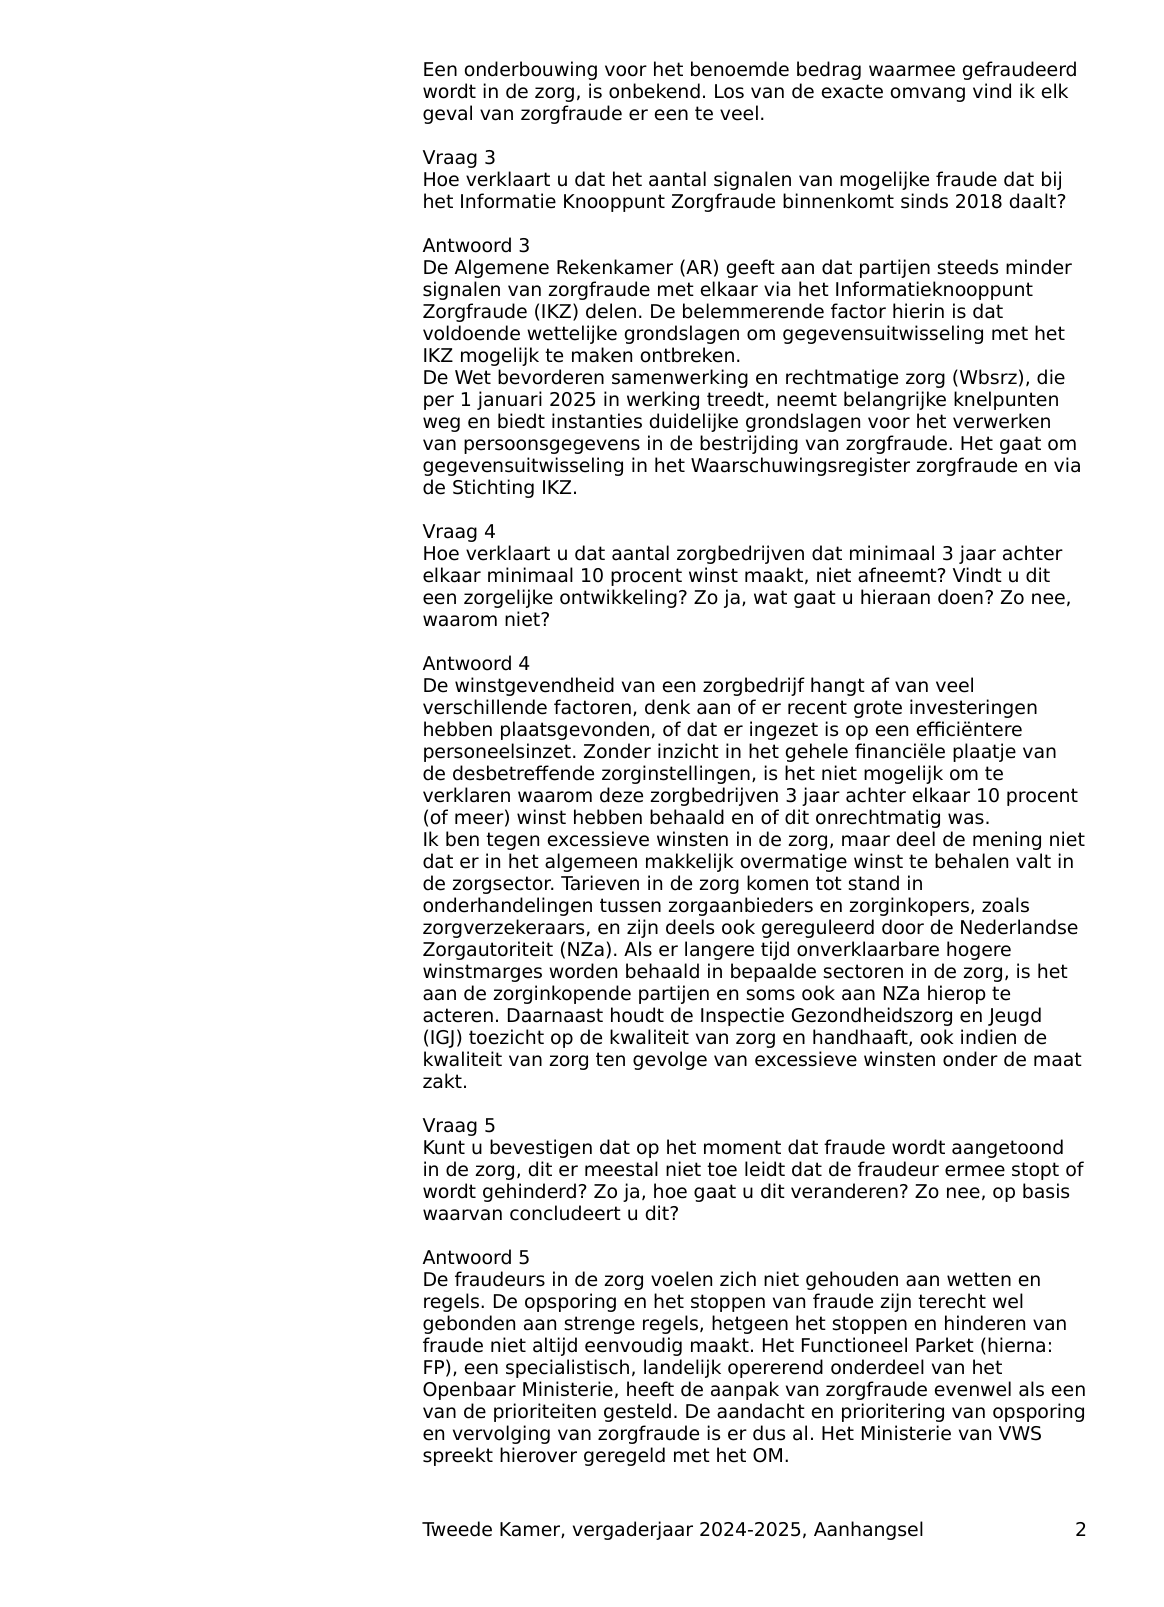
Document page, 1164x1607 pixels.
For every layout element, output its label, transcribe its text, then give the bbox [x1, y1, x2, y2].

text Vraag 4 [422, 521, 1087, 543]
text Antwoord 5 [422, 1247, 1087, 1269]
text Hoe verklaart u dat aantal zorgbedrijven dat minimaal 3 jaar achter elkaar minimaal 10 procent winst maakt, niet afneemt? Vindt u dit een zorgelijke ontwikkeling? Zo ja, wat gaat u hieraan doen? Zo nee, waarom niet? [422, 543, 1087, 631]
text De Algemene Rekenkamer (AR) geeft aan dat partijen steeds minder signalen van zorgfraude met elkaar via het Informatieknooppunt Zorgfraude (IKZ) delen. De belemmerende factor hierin is dat voldoende wettelijke grondslagen om gegevensuitwisseling met het IKZ mogelijk te maken ontbreken. [422, 257, 1087, 367]
text Ik ben tegen excessieve winsten in de zorg, maar deel de mening niet dat er in het algemeen makkelijk overmatige winst te behalen valt in de zorgsector. Tarieven in de zorg komen tot stand in onderhandelingen tussen zorgaanbieders en zorginkopers, zoals zorgverzekeraars, en zijn deels ook gereguleerd door de Nederlandse Zorgautoriteit (NZa). Als er langere tijd onverklaarbare hogere winstmarges worden behaald in bepaalde sectoren in de zorg, is het aan de zorginkopende partijen en soms ook aan NZa hierop te acteren. Daarnaast houdt de Inspectie Gezondheidszorg en Jeugd (IGJ) toezicht op de kwaliteit van zorg en handhaaft, ook indien de kwaliteit van zorg ten gevolge van excessieve winsten onder de maat zakt. [422, 829, 1087, 1093]
text Vraag 5 [422, 1115, 1087, 1137]
text De winstgevendheid van een zorgbedrijf hangt af van veel verschillende factoren, denk aan of er recent grote investeringen hebben plaatsgevonden, of dat er ingezet is op een efficiëntere personeelsinzet. Zonder inzicht in het gehele financiële plaatje van de desbetreffende zorginstellingen, is het niet mogelijk om te verklaren waarom deze zorgbedrijven 3 jaar achter elkaar 10 procent (of meer) winst hebben behaald en of dit onrechtmatig was. [422, 675, 1087, 829]
text Antwoord 3 [422, 235, 1087, 257]
text Antwoord 4 [422, 653, 1087, 675]
text De fraudeurs in de zorg voelen zich niet gehouden aan wetten en regels. De opsporing en het stoppen van fraude zijn terecht wel gebonden aan strenge regels, hetgeen het stoppen en hinderen van fraude niet altijd eenvoudig maakt. Het Functioneel Parket (hierna: FP), een specialistisch, landelijk opererend onderdeel van het Openbaar Ministerie, heeft de aanpak van zorgfraude evenwel als een van de prioriteiten gesteld. De aandacht en prioritering van opsporing en vervolging van zorgfraude is er dus al. Het Ministerie van VWS spreekt hierover geregeld met het OM. [422, 1269, 1087, 1467]
text Hoe verklaart u dat het aantal signalen van mogelijke fraude dat bij het Informatie Knooppunt Zorgfraude binnenkomt sinds 2018 daalt? [422, 169, 1087, 213]
text Kunt u bevestigen dat op het moment dat fraude wordt aangetoond in de zorg, dit er meestal niet toe leidt dat de fraudeur ermee stopt of wordt gehinderd? Zo ja, hoe gaat u dit veranderen? Zo nee, op basis waarvan concludeert u dit? [422, 1137, 1087, 1225]
text Vraag 3 [422, 147, 1087, 169]
text De Wet bevorderen samenwerking en rechtmatige zorg (Wbsrz), die per 1 januari 2025 in werking treedt, neemt belangrijke knelpunten weg en biedt instanties duidelijke grondslagen voor het verwerken van persoonsgegevens in de bestrijding van zorgfraude. Het gaat om gegevensuitwisseling in het Waarschuwingsregister zorgfraude en via de Stichting IKZ. [422, 367, 1087, 499]
text Een onderbouwing voor het benoemde bedrag waarmee gefraudeerd wordt in de zorg, is onbekend. Los van de exacte omvang vind ik elk geval van zorgfraude er een te veel. [422, 59, 1087, 125]
